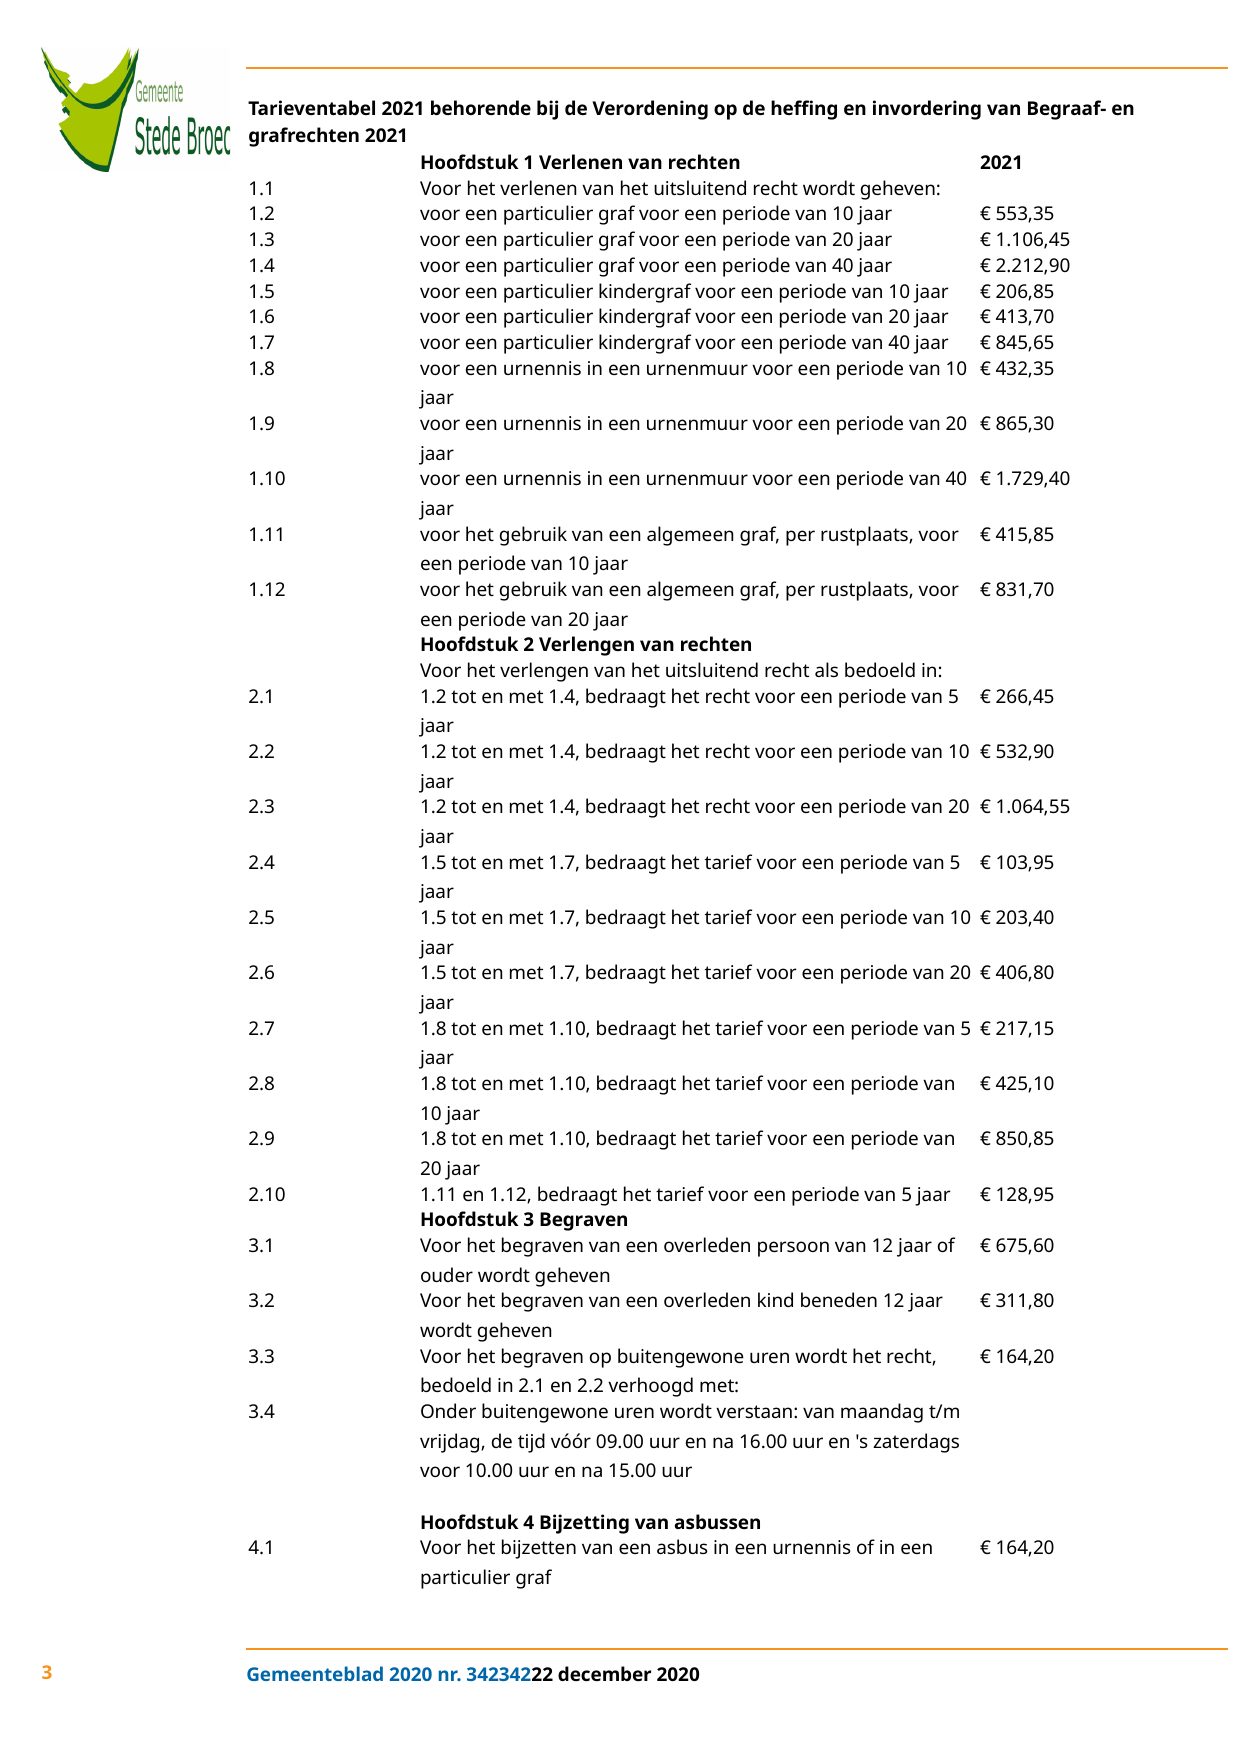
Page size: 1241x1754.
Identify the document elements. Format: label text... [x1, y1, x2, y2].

table_cell 2.5 [248, 904, 420, 959]
table_cell [248, 1509, 420, 1534]
table_header Hoofdstuk 1 Verlenen van rechten [420, 149, 980, 175]
table_cell voor een particulier graf voor een periode van 20 jaar [420, 226, 980, 252]
table_cell 1.1 [248, 175, 420, 201]
table_cell Hoofdstuk 4 Bijzetting van asbussen [420, 1509, 980, 1534]
table_cell Voor het bijzetten van een asbus in een urnennis of in een particulier graf [420, 1535, 980, 1590]
table_cell 2.7 [248, 1015, 420, 1070]
table_cell voor het gebruik van een algemeen graf, per rustplaats, voor een periode van 10 jaar [420, 521, 980, 576]
table_cell Voor het begraven op buitengewone uren wordt het recht, bedoeld in 2.1 en 2.2 verhoogd met: [420, 1343, 980, 1398]
table_cell [980, 1207, 1152, 1232]
table_cell voor het gebruik van een algemeen graf, per rustplaats, voor een periode van 20 jaar [420, 576, 980, 632]
table_cell voor een particulier graf voor een periode van 40 jaar [420, 252, 980, 278]
table_cell € 217,15 [980, 1015, 1152, 1070]
table_cell 2.2 [248, 738, 420, 794]
table_cell [248, 632, 420, 657]
table_cell [980, 632, 1152, 657]
table_cell 2.3 [248, 794, 420, 849]
table_cell [248, 657, 420, 683]
table_cell voor een urnennis in een urnenmuur voor een periode van 40 jaar [420, 466, 980, 521]
table_cell Hoofdstuk 3 Begraven [420, 1207, 980, 1232]
table_cell 1.9 [248, 410, 420, 466]
table_cell [420, 1483, 980, 1509]
table_cell 1.6 [248, 304, 420, 329]
table_cell € 432,35 [980, 355, 1152, 410]
table_cell 1.2 [248, 201, 420, 226]
table_cell Voor het verlenen van het uitsluitend recht wordt geheven: [420, 175, 980, 201]
table_cell [248, 1483, 420, 1509]
table_cell € 128,95 [980, 1181, 1152, 1207]
table_cell [248, 1207, 420, 1232]
table_cell voor een urnennis in een urnenmuur voor een periode van 20 jaar [420, 410, 980, 466]
table_cell 1.2 tot en met 1.4, bedraagt het recht voor een periode van 20 jaar [420, 794, 980, 849]
table_cell 1.2 tot en met 1.4, bedraagt het recht voor een periode van 5 jaar [420, 683, 980, 738]
table_cell Onder buitengewone uren wordt verstaan: van maandag t/m vrijdag, de tijd vóór 09.00 uur en na 16.00 uur en 's zaterdags voor 10.00 uur en na 15.00 uur [420, 1398, 980, 1483]
table_cell [980, 1509, 1152, 1534]
table_cell € 2.212,90 [980, 252, 1152, 278]
table_cell 2.6 [248, 960, 420, 1015]
table_cell € 311,80 [980, 1288, 1152, 1343]
table_header 2021 [980, 149, 1152, 175]
text Tarieventabel 2021 behorende bij de Verordening op de heffing en invordering van Begraaf- en grafrechten 2021 [248, 95, 1152, 149]
table_cell € 532,90 [980, 738, 1152, 794]
table_cell € 553,35 [980, 201, 1152, 226]
table_cell € 206,85 [980, 278, 1152, 303]
table_cell € 831,70 [980, 576, 1152, 632]
table_cell € 415,85 [980, 521, 1152, 576]
table_cell 4.1 [248, 1535, 420, 1590]
table_cell Hoofdstuk 2 Verlengen van rechten [420, 632, 980, 657]
table_cell 3.4 [248, 1398, 420, 1483]
table_cell [980, 657, 1152, 683]
table_cell 1.8 [248, 355, 420, 410]
table_cell 1.7 [248, 329, 420, 355]
table_cell € 1.106,45 [980, 226, 1152, 252]
table_cell voor een particulier kindergraf voor een periode van 10 jaar [420, 278, 980, 303]
table_cell 1.8 tot en met 1.10, bedraagt het tarief voor een periode van 5 jaar [420, 1015, 980, 1070]
table_cell 1.11 en 1.12, bedraagt het tarief voor een periode van 5 jaar [420, 1181, 980, 1207]
table_cell 1.8 tot en met 1.10, bedraagt het tarief voor een periode van 20 jaar [420, 1126, 980, 1181]
table_cell 2.8 [248, 1070, 420, 1126]
table_cell € 845,65 [980, 329, 1152, 355]
table_cell [980, 1398, 1152, 1483]
table_cell Voor het begraven van een overleden kind beneden 12 jaar wordt geheven [420, 1288, 980, 1343]
picture [41, 47, 231, 172]
table_cell € 164,20 [980, 1535, 1152, 1590]
table_cell 1.5 [248, 278, 420, 303]
table_cell € 413,70 [980, 304, 1152, 329]
table_cell 2.4 [248, 849, 420, 904]
table_cell 1.2 tot en met 1.4, bedraagt het recht voor een periode van 10 jaar [420, 738, 980, 794]
table_cell 3.1 [248, 1232, 420, 1288]
table_cell 1.8 tot en met 1.10, bedraagt het tarief voor een periode van 10 jaar [420, 1070, 980, 1126]
table_cell € 865,30 [980, 410, 1152, 466]
table_cell € 675,60 [980, 1232, 1152, 1288]
table_cell 1.10 [248, 466, 420, 521]
table_cell 1.11 [248, 521, 420, 576]
table_cell 2.9 [248, 1126, 420, 1181]
table_cell € 425,10 [980, 1070, 1152, 1126]
table_cell Voor het begraven van een overleden persoon van 12 jaar of ouder wordt geheven [420, 1232, 980, 1288]
table_cell € 164,20 [980, 1343, 1152, 1398]
table_cell 2.1 [248, 683, 420, 738]
table_cell voor een urnennis in een urnenmuur voor een periode van 10 jaar [420, 355, 980, 410]
table_cell € 203,40 [980, 904, 1152, 959]
table_cell 1.4 [248, 252, 420, 278]
table_cell € 850,85 [980, 1126, 1152, 1181]
table_cell € 266,45 [980, 683, 1152, 738]
table_cell 1.5 tot en met 1.7, bedraagt het tarief voor een periode van 10 jaar [420, 904, 980, 959]
table_cell [980, 175, 1152, 201]
table_cell 3.2 [248, 1288, 420, 1343]
table_cell 1.12 [248, 576, 420, 632]
table_cell 1.3 [248, 226, 420, 252]
table_cell Voor het verlengen van het uitsluitend recht als bedoeld in: [420, 657, 980, 683]
table_cell € 406,80 [980, 960, 1152, 1015]
table_cell € 103,95 [980, 849, 1152, 904]
table_cell [980, 1483, 1152, 1509]
table_cell voor een particulier graf voor een periode van 10 jaar [420, 201, 980, 226]
table_cell voor een particulier kindergraf voor een periode van 40 jaar [420, 329, 980, 355]
table_cell 1.5 tot en met 1.7, bedraagt het tarief voor een periode van 5 jaar [420, 849, 980, 904]
table_cell 1.5 tot en met 1.7, bedraagt het tarief voor een periode van 20 jaar [420, 960, 980, 1015]
table_cell € 1.064,55 [980, 794, 1152, 849]
table_cell € 1.729,40 [980, 466, 1152, 521]
table_cell 2.10 [248, 1181, 420, 1207]
table_cell voor een particulier kindergraf voor een periode van 20 jaar [420, 304, 980, 329]
table_cell 3.3 [248, 1343, 420, 1398]
table_header [248, 149, 420, 175]
